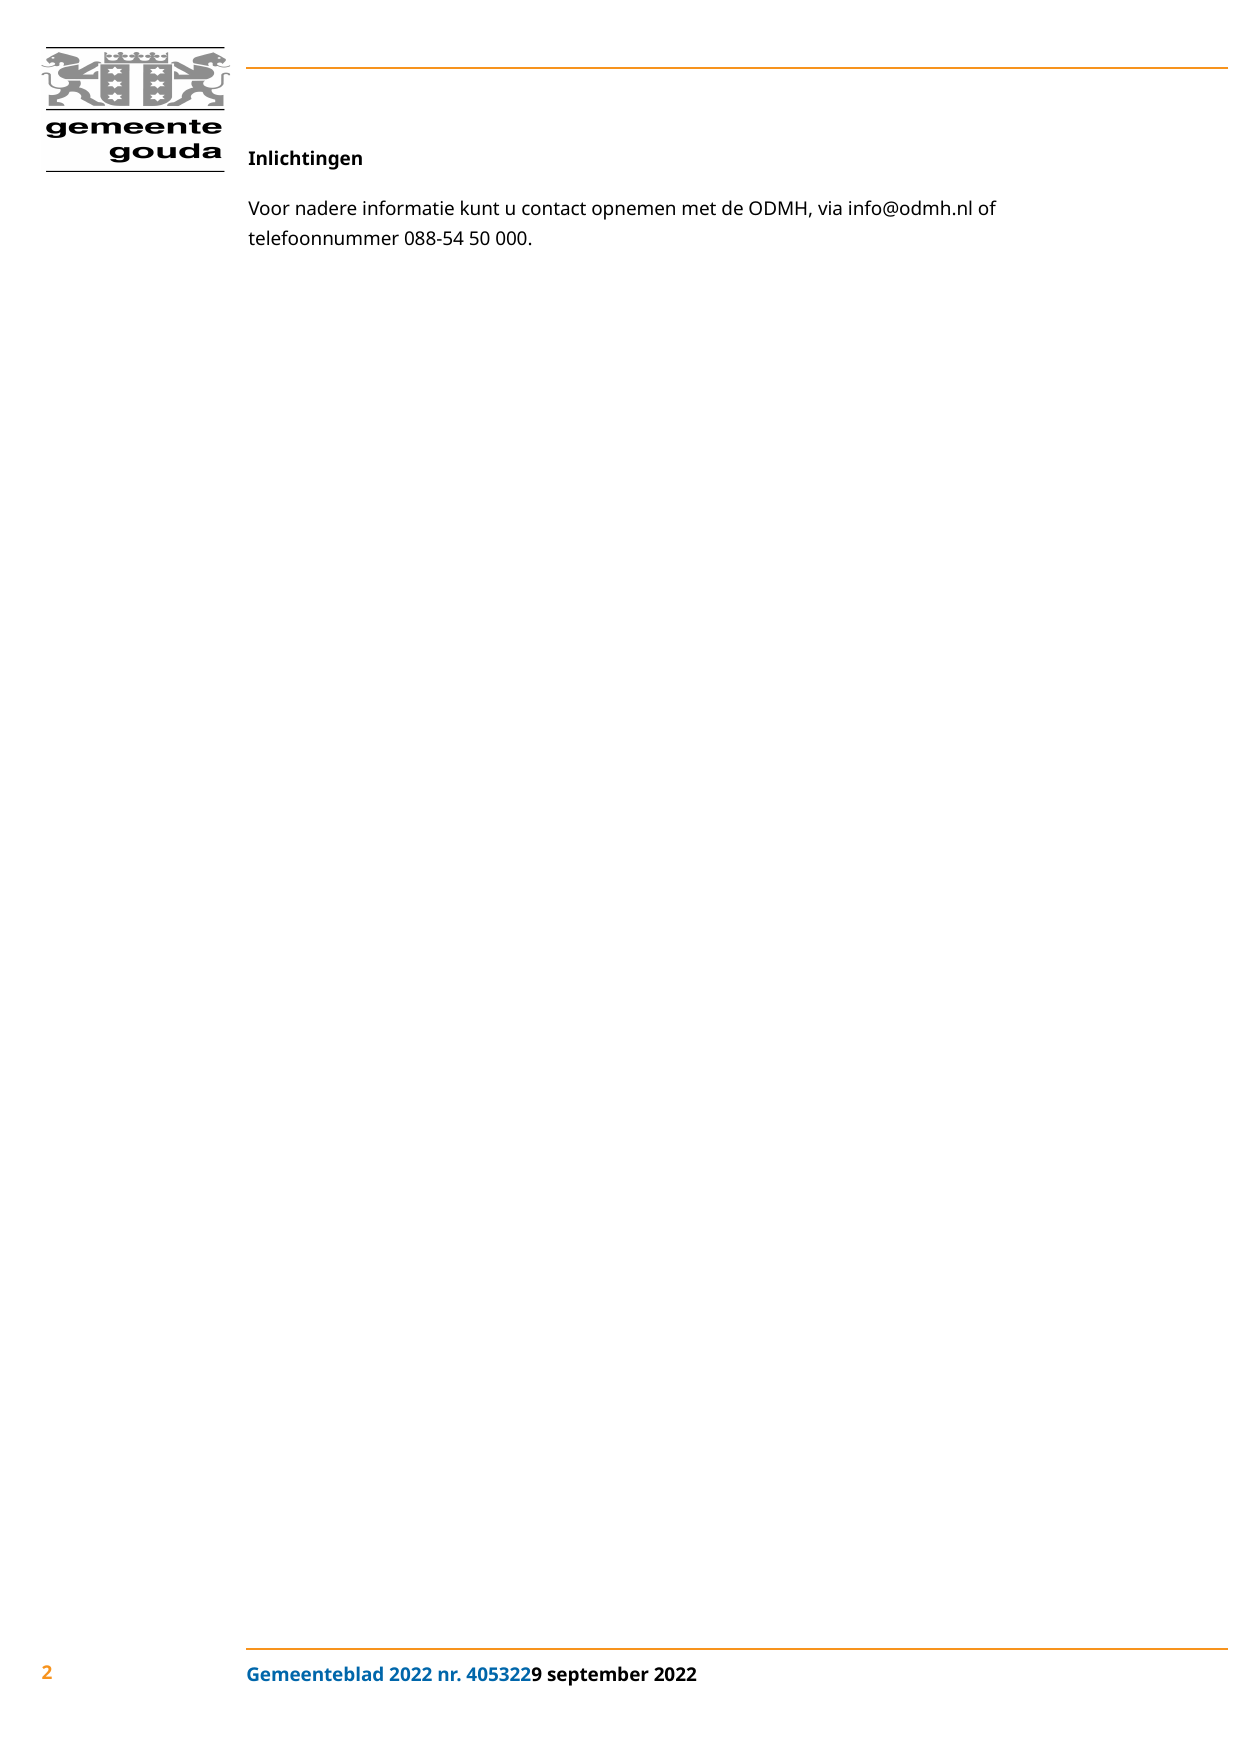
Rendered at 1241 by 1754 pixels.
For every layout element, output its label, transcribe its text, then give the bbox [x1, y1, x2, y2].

text Inlichtingen [248, 145, 1152, 171]
picture [41, 47, 231, 172]
text Voor nadere informatie kunt u contact opnemen met de ODMH, via info@odmh.nl of telefoonnummer 088-54 50 000. [248, 196, 1152, 251]
